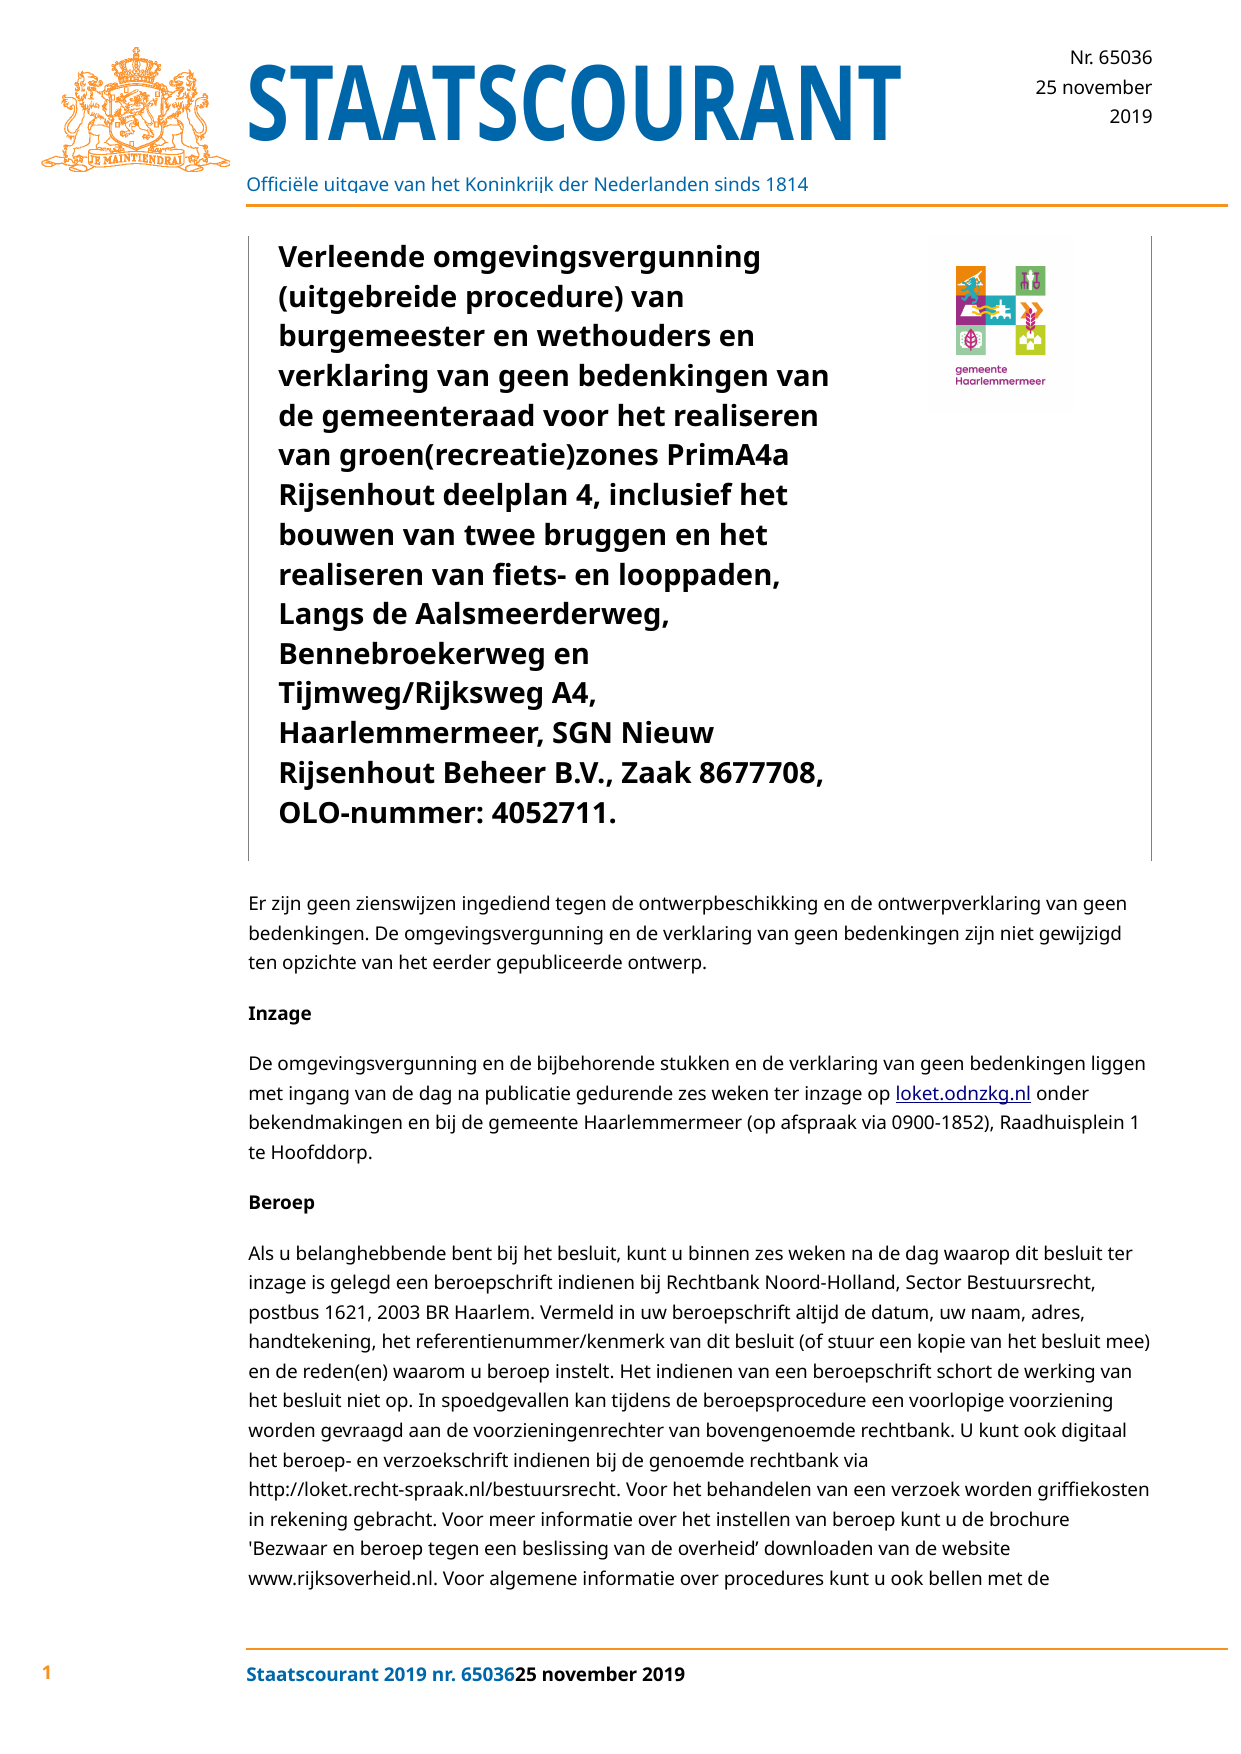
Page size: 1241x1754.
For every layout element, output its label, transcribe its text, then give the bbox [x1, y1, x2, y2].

picture [926, 236, 1075, 414]
picture [41, 47, 231, 172]
text De omgevingsvergunning en de bijbehorende stukken en de verklaring van geen bedenkingen liggen met ingang van de dag na publicatie gedurende zes weken ter inzage op loket.odnzkg.nl onder bekendmakingen en bij de gemeente Haarlemmermeer (op afspraak via 0900-1852), Raadhuisplein 1 te Hoofddorp. [248, 1050, 1152, 1165]
table_header [850, 236, 926, 413]
text Er zijn geen zienswijzen ingediend tegen de ontwerpbeschikking en de ontwerpverklaring van geen bedenkingen. De omgevingsvergunning en de verklaring van geen bedenkingen zijn niet gewijzigd ten opzichte van het eerder gepubliceerde ontwerp. [248, 890, 1152, 975]
table_header [850, 414, 1151, 861]
table_header [1075, 236, 1151, 413]
table_header Verleende omgevingsvergunning (uitgebreide procedure) van burgemeester en wethouders en verklaring van geen bedenkingen van de gemeenteraad voor het realiseren van groen(recreatie)zones PrimA4a Rijsenhout deelplan 4, inclusief het bouwen van twee bruggen en het realiseren van fiets- en looppaden, Langs de Aalsmeerderweg, Bennebroekerweg en Tijmweg/Rijksweg A4, Haarlemmermeer, SGN Nieuw Rijsenhout Beheer B.V., Zaak 8677708, OLO-nummer: 4052711. [249, 236, 850, 861]
text Als u belanghebbende bent bij het besluit, kunt u binnen zes weken na de dag waarop dit besluit ter inzage is gelegd een beroepschrift indienen bij Rechtbank Noord-Holland, Sector Bestuursrecht, postbus 1621, 2003 BR Haarlem. Vermeld in uw beroepschrift altijd de datum, uw naam, adres, handtekening, het referentienummer/kenmerk van dit besluit (of stuur een kopie van het besluit mee) en de reden(en) waarom u beroep instelt. Het indienen van een beroepschrift schort de werking van het besluit niet op. In spoedgevallen kan tijdens de beroepsprocedure een voorlopige voorziening worden gevraagd aan de voorzieningenrechter van bovengenoemde rechtbank. U kunt ook digitaal het beroep- en verzoekschrift indienen bij de genoemde rechtbank via http://loket.recht-spraak.nl/bestuursrecht. Voor het behandelen van een verzoek worden griffiekosten in rekening gebracht. Voor meer informatie over het instellen van beroep kunt u de brochure 'Bezwaar en beroep tegen een beslissing van de overheid’ downloaden van de website www.rijksoverheid.nl. Voor algemene informatie over procedures kunt u ook bellen met de [248, 1240, 1152, 1591]
text Inzage [248, 1000, 1152, 1026]
text Beroep [248, 1189, 1152, 1215]
